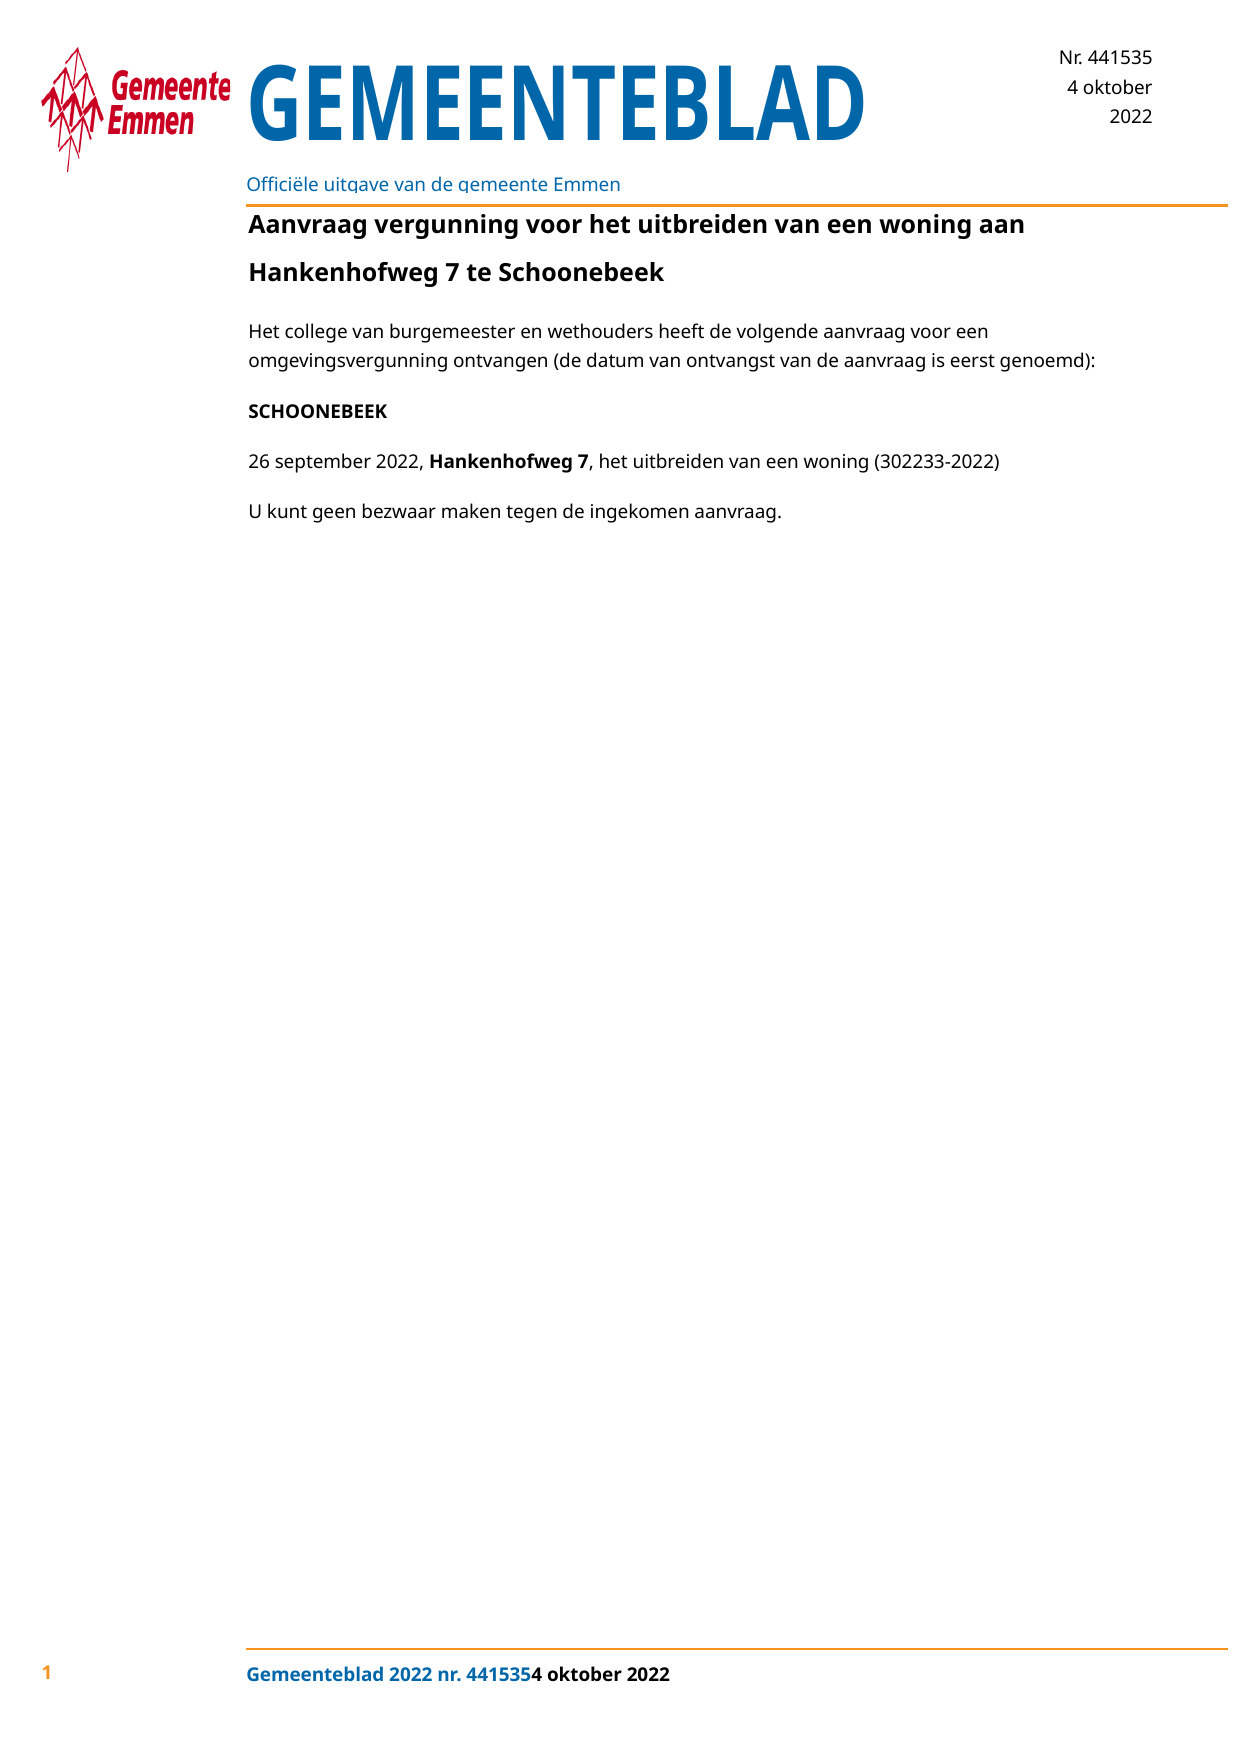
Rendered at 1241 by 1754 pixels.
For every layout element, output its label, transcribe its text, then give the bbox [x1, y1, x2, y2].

picture [41, 47, 231, 172]
text Aanvraag vergunning voor het uitbreiden van een woning aan Hankenhofweg 7 te Schoonebeek [248, 207, 1152, 288]
text SCHOONEBEEK [248, 398, 1152, 424]
text Het college van burgemeester en wethouders heeft de volgende aanvraag voor een omgevingsvergunning ontvangen (de datum van ontvangst van de aanvraag is eerst genoemd): [248, 318, 1152, 373]
text U kunt geen bezwaar maken tegen de ingekomen aanvraag. [248, 499, 1152, 524]
text 26 september 2022, Hankenhofweg 7, het uitbreiden van een woning (302233-2022) [248, 448, 1152, 474]
